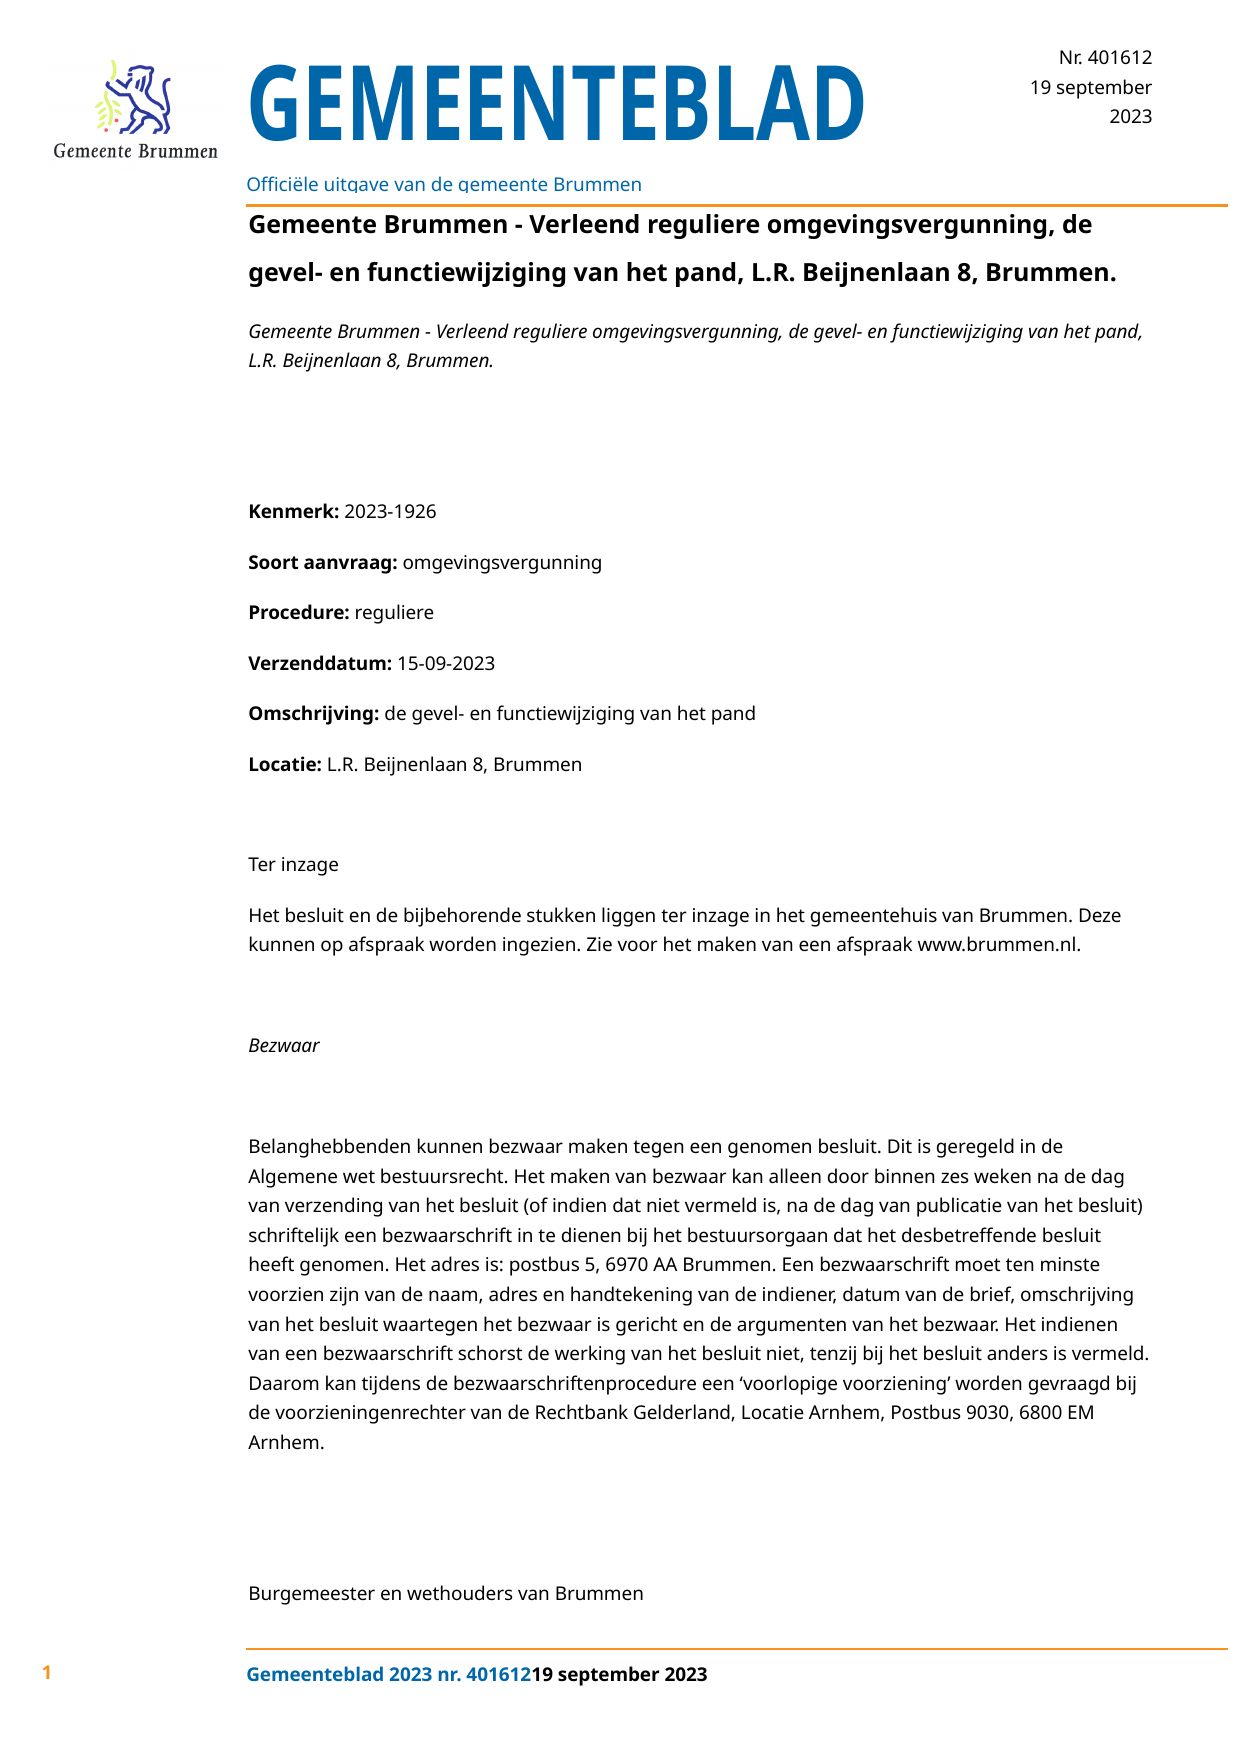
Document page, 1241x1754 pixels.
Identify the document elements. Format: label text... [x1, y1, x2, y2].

text Belanghebbenden kunnen bezwaar maken tegen een genomen besluit. Dit is geregeld in de Algemene wet bestuursrecht. Het maken van bezwaar kan alleen door binnen zes weken na de dag van verzending van het besluit (of indien dat niet vermeld is, na de dag van publicatie van het besluit) schriftelijk een bezwaarschrift in te dienen bij het bestuursorgaan dat het desbetreffende besluit heeft genomen. Het adres is: postbus 5, 6970 AA Brummen. Een bezwaarschrift moet ten minste voorzien zijn van de naam, adres en handtekening van de indiener, datum van de brief, omschrijving van het besluit waartegen het bezwaar is gericht en de argumenten van het bezwaar. Het indienen van een bezwaarschrift schorst de werking van het besluit niet, tenzij bij het besluit anders is vermeld. Daarom kan tijdens de bezwaarschriftenprocedure een ‘voorlopige voorziening’ worden gevraagd bij de voorzieningenrechter van de Rechtbank Gelderland, Locatie Arnhem, Postbus 9030, 6800 EM Arnhem. [248, 1133, 1152, 1455]
text Locatie: L.R. Beijnenlaan 8, Brummen [248, 751, 1152, 777]
text Gemeente Brummen - Verleend reguliere omgevingsvergunning, de gevel- en functiewijziging van het pand, L.R. Beijnenlaan 8, Brummen. [248, 318, 1152, 373]
text Verzenddatum: 15-09-2023 [248, 650, 1152, 676]
text Soort aanvraag: omgevingsvergunning [248, 549, 1152, 575]
text Omschrijving: de gevel- en functiewijziging van het pand [248, 700, 1152, 726]
picture [41, 47, 231, 172]
text Procedure: reguliere [248, 599, 1152, 625]
text Het besluit en de bijbehorende stukken liggen ter inzage in het gemeentehuis van Brummen. Deze kunnen op afspraak worden ingezien. Zie voor het maken van een afspraak www.brummen.nl. [248, 902, 1152, 957]
text Gemeente Brummen - Verleend reguliere omgevingsvergunning, de gevel- en functiewijziging van het pand, L.R. Beijnenlaan 8, Brummen. [248, 207, 1152, 288]
text Kenmerk: 2023-1926 [248, 499, 1152, 524]
text Bezwaar [248, 1032, 1152, 1058]
text Ter inzage [248, 852, 1152, 877]
text Burgemeester en wethouders van Brummen [248, 1580, 1152, 1606]
